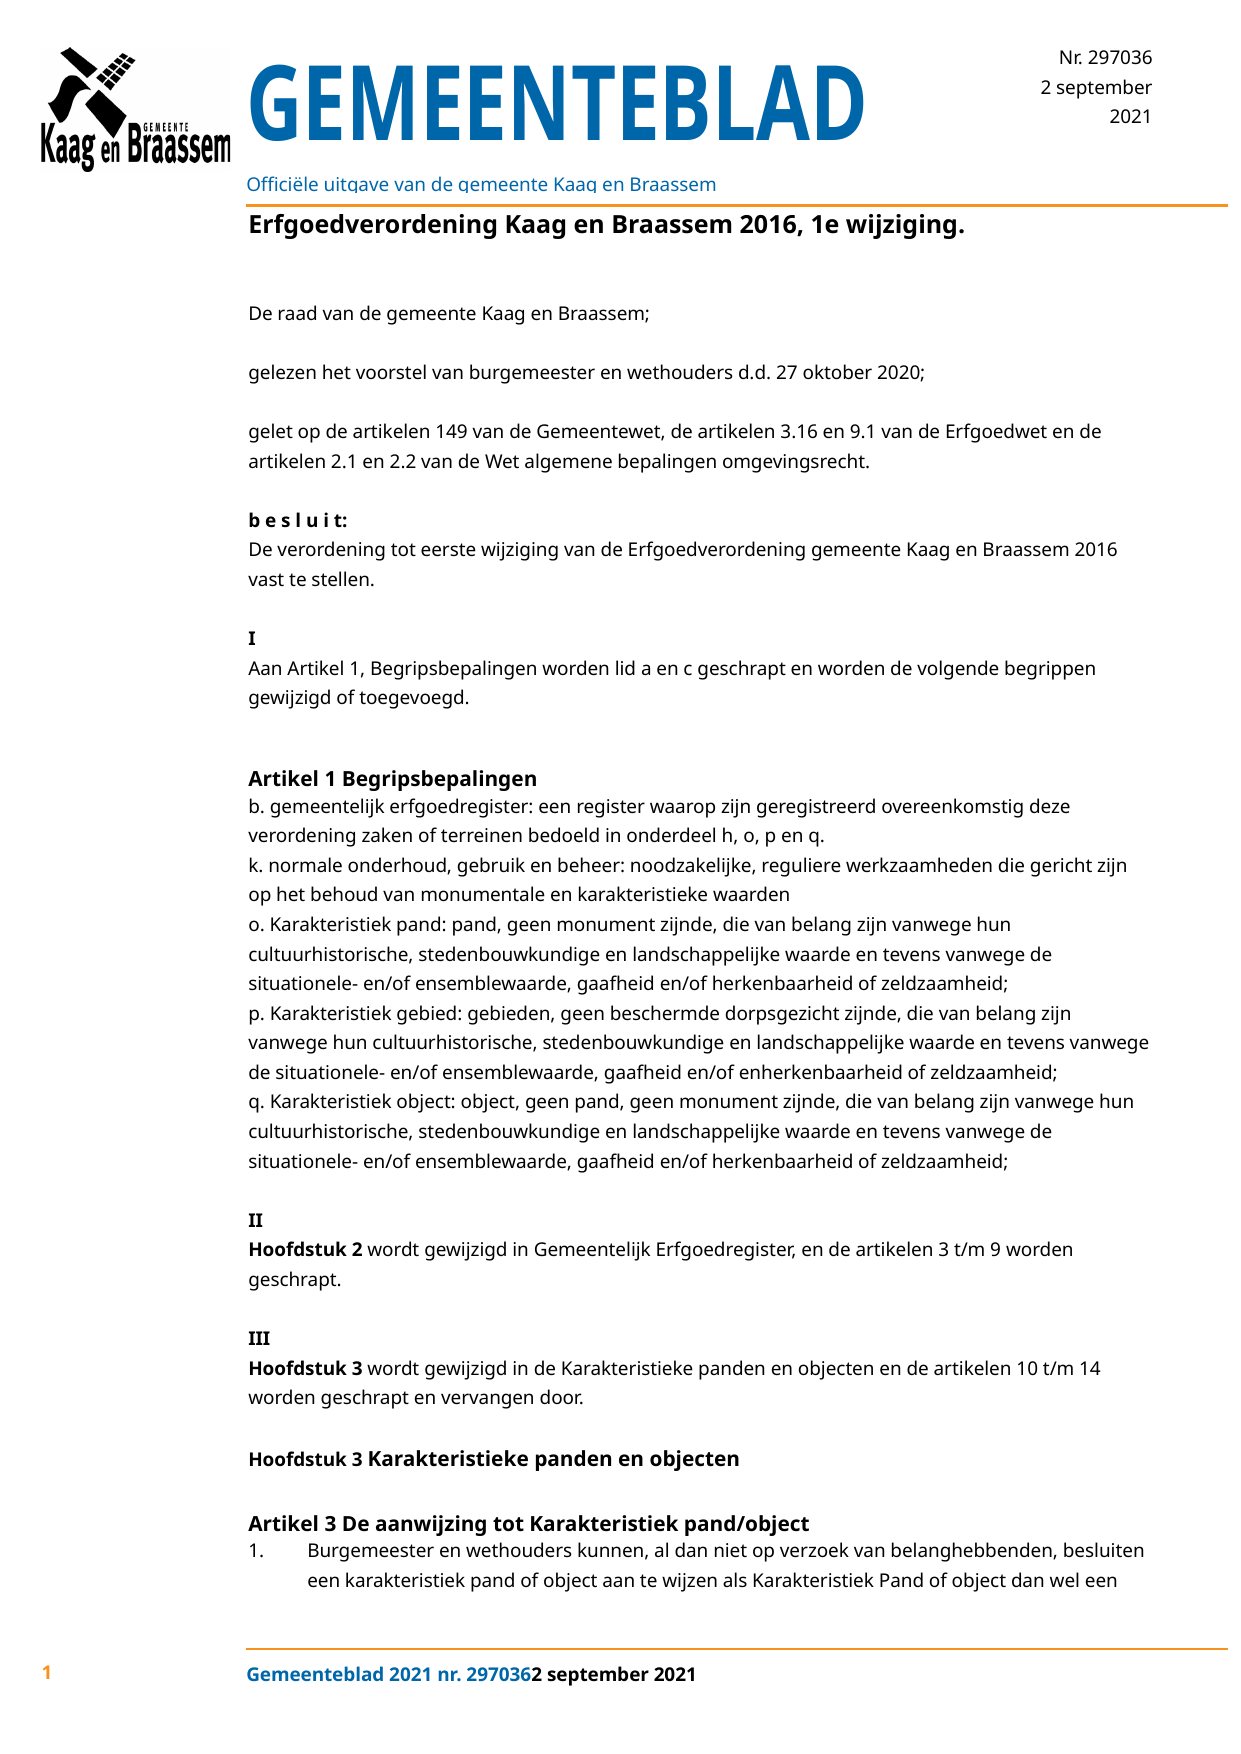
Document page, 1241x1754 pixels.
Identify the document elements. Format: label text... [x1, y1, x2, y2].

text I [248, 625, 1152, 651]
text gelezen het voorstel van burgemeester en wethouders d.d. 27 oktober 2020; [248, 359, 1152, 385]
text De raad van de gemeente Kaag en Braassem; [248, 300, 1152, 326]
text p. Karakteristiek gebied: gebieden, geen beschermde dorpsgezicht zijnde, die van belang zijn vanwege hun cultuurhistorische, stedenbouwkundige en landschappelijke waarde en tevens vanwege de situationele- en/of ensemblewaarde, gaafheid en/of enherkenbaarheid of zeldzaamheid; [248, 1000, 1152, 1085]
text q. Karakteristiek object: object, geen pand, geen monument zijnde, die van belang zijn vanwege hun cultuurhistorische, stedenbouwkundige en landschappelijke waarde en tevens vanwege de situationele- en/of ensemblewaarde, gaafheid en/of herkenbaarheid of zeldzaamheid; [248, 1089, 1152, 1174]
text b e s l u i t: [248, 507, 1152, 533]
text Artikel 3 De aanwijzing tot Karakteristiek pand/object [248, 1509, 1152, 1537]
text Hoofdstuk 3 Karakteristieke panden en objecten [248, 1444, 1152, 1472]
list Burgemeester en wethouders kunnen, al dan niet op verzoek van belanghebbenden, besluiten een karakteristiek pand of object aan te wijzen als Karakteristiek Pand of object dan wel een [248, 1537, 1152, 1593]
text De verordening tot eerste wijziging van de Erfgoedverordening gemeente Kaag en Braassem 2016 vast te stellen. [248, 537, 1152, 592]
text Artikel 1 Begripsbepalingen [248, 764, 1152, 793]
text b. gemeentelijk erfgoedregister: een register waarop zijn geregistreerd overeenkomstig deze verordening zaken of terreinen bedoeld in onderdeel h, o, p en q. [248, 793, 1152, 848]
text III [248, 1325, 1152, 1351]
text Hoofdstuk 2 wordt gewijzigd in Gemeentelijk Erfgoedregister, en de artikelen 3 t/m 9 worden geschrapt. [248, 1237, 1152, 1292]
picture [41, 47, 231, 172]
text II [248, 1207, 1152, 1233]
text Hoofdstuk 3 wordt gewijzigd in de Karakteristieke panden en objecten en de artikelen 10 t/m 14 worden geschrapt en vervangen door. [248, 1355, 1152, 1410]
text k. normale onderhoud, gebruik en beheer: noodzakelijke, reguliere werkzaamheden die gericht zijn op het behoud van monumentale en karakteristieke waarden [248, 852, 1152, 907]
text o. Karakteristiek pand: pand, geen monument zijnde, die van belang zijn vanwege hun cultuurhistorische, stedenbouwkundige en landschappelijke waarde en tevens vanwege de situationele- en/of ensemblewaarde, gaafheid en/of herkenbaarheid of zeldzaamheid; [248, 911, 1152, 996]
text Erfgoedverordening Kaag en Braassem 2016, 1e wijziging. [248, 207, 1152, 241]
text gelet op de artikelen 149 van de Gemeentewet, de artikelen 3.16 en 9.1 van de Erfgoedwet en de artikelen 2.1 en 2.2 van de Wet algemene bepalingen omgevingsrecht. [248, 418, 1152, 473]
text Aan Artikel 1, Begripsbepalingen worden lid a en c geschrapt en worden de volgende begrippen gewijzigd of toegevoegd. [248, 655, 1152, 710]
